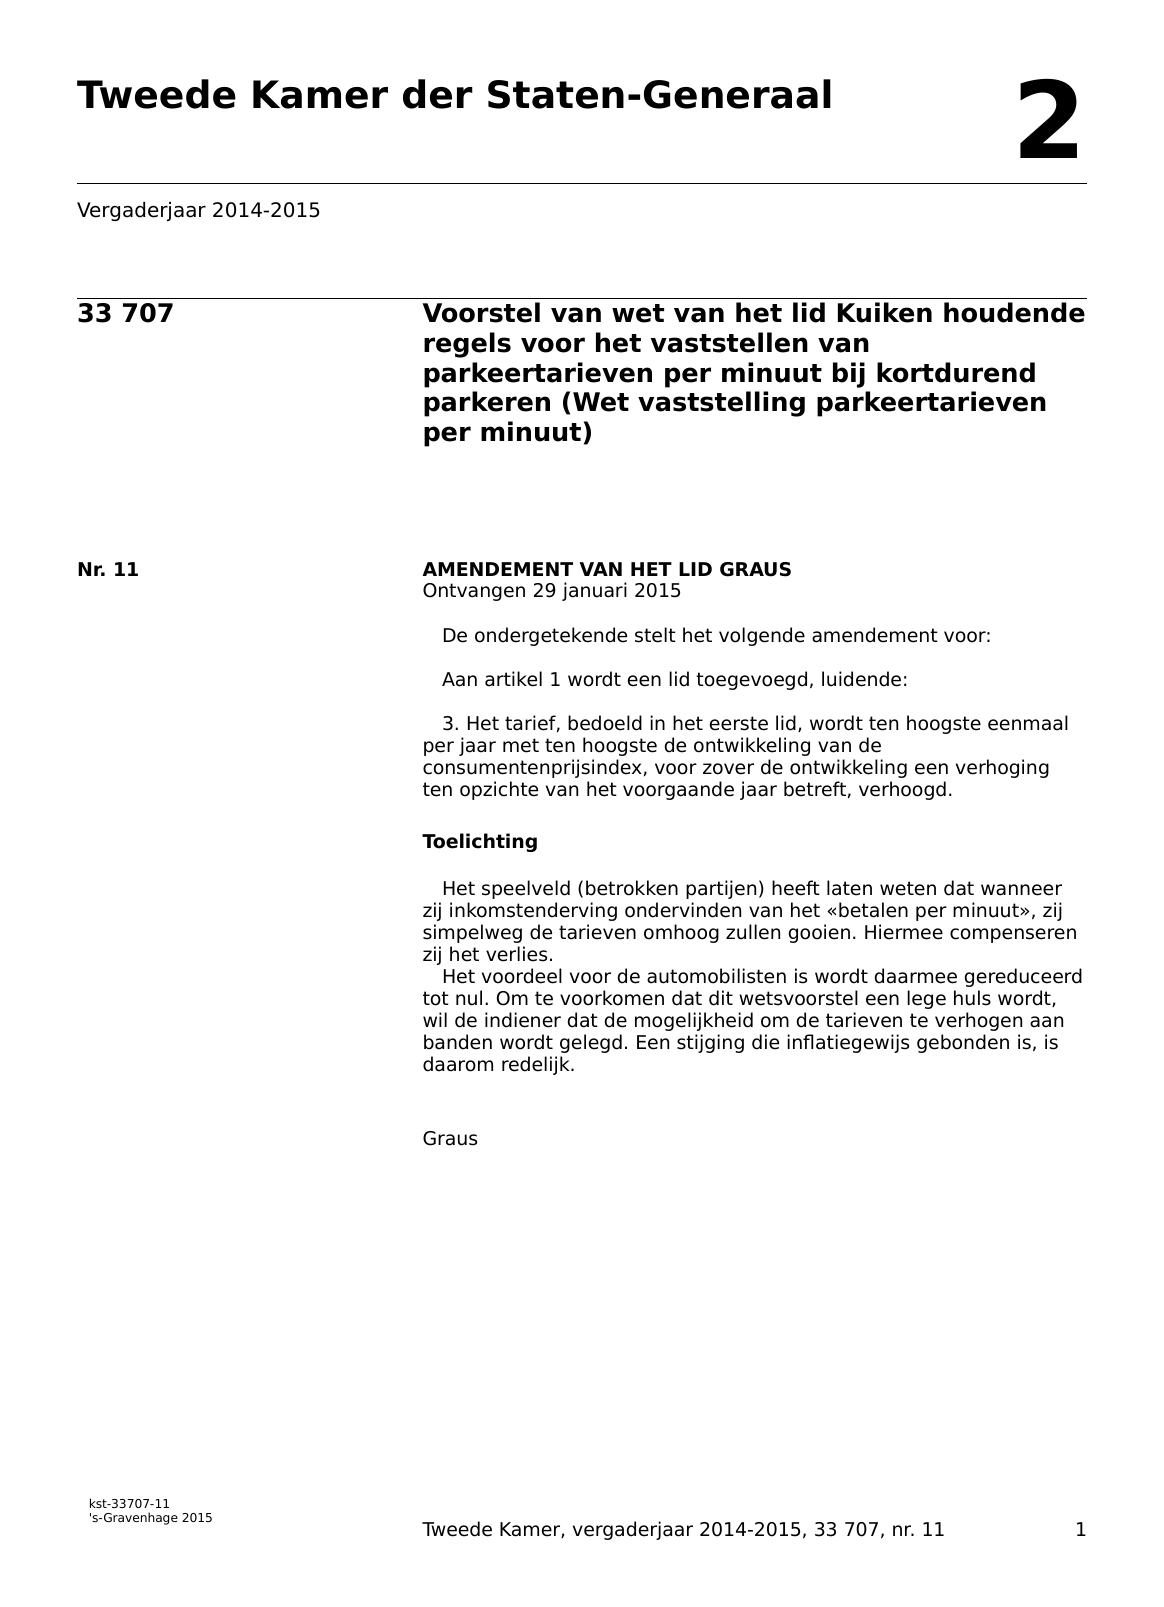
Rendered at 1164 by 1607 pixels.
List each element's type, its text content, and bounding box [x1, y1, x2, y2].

subtitle Nr. 11 AMENDEMENT VAN HET LID GRAUS [77, 558, 1087, 580]
text 3. Het tarief, bedoeld in het eerste lid, wordt ten hoogste eenmaal per jaar met ten hoogste de ontwikkeling van de consumentenprijsindex, voor zover de ontwikkeling een verhoging ten opzichte van het voorgaande jaar betreft, verhoogd. [422, 713, 1087, 801]
text Aan artikel 1 wordt een lid toegevoegd, luidende: [422, 669, 1087, 691]
subtitle 33 707 Voorstel van wet van het lid Kuiken houdende regels voor het vaststellen van parkeertarieven per minuut bij kortdurend parkeren (Wet vaststelling parkeertarieven per minuut) [77, 299, 1087, 447]
text Graus [422, 1106, 1087, 1149]
subtitle Toelichting [422, 831, 1087, 853]
text Het voordeel voor de automobilisten is wordt daarmee gereduceerd tot nul. Om te voorkomen dat dit wetsvoorstel een lege huls wordt, wil de indiener dat de mogelijkheid om de tarieven te verhogen aan banden wordt gelegd. Een stijging die inflatiegewijs gebonden is, is daarom redelijk. [422, 966, 1087, 1076]
table_header Tweede Kamer der Staten-Generaal [77, 59, 886, 183]
text 's-Gravenhage 2015 [88, 1511, 323, 1525]
text kst-33707-11 [88, 1497, 323, 1511]
table_header 2 [886, 59, 1087, 183]
text De ondergetekende stelt het volgende amendement voor: [422, 624, 1087, 647]
text Ontvangen 29 januari 2015 [422, 580, 1087, 602]
table_cell Vergaderjaar 2014-2015 [77, 184, 1087, 298]
text Het speelveld (betrokken partijen) heeft laten weten dat wanneer zij inkomstenderving ondervinden van het «betalen per minuut», zij simpelweg de tarieven omhoog zullen gooien. Hiermee compenseren zij het verlies. [422, 878, 1087, 966]
